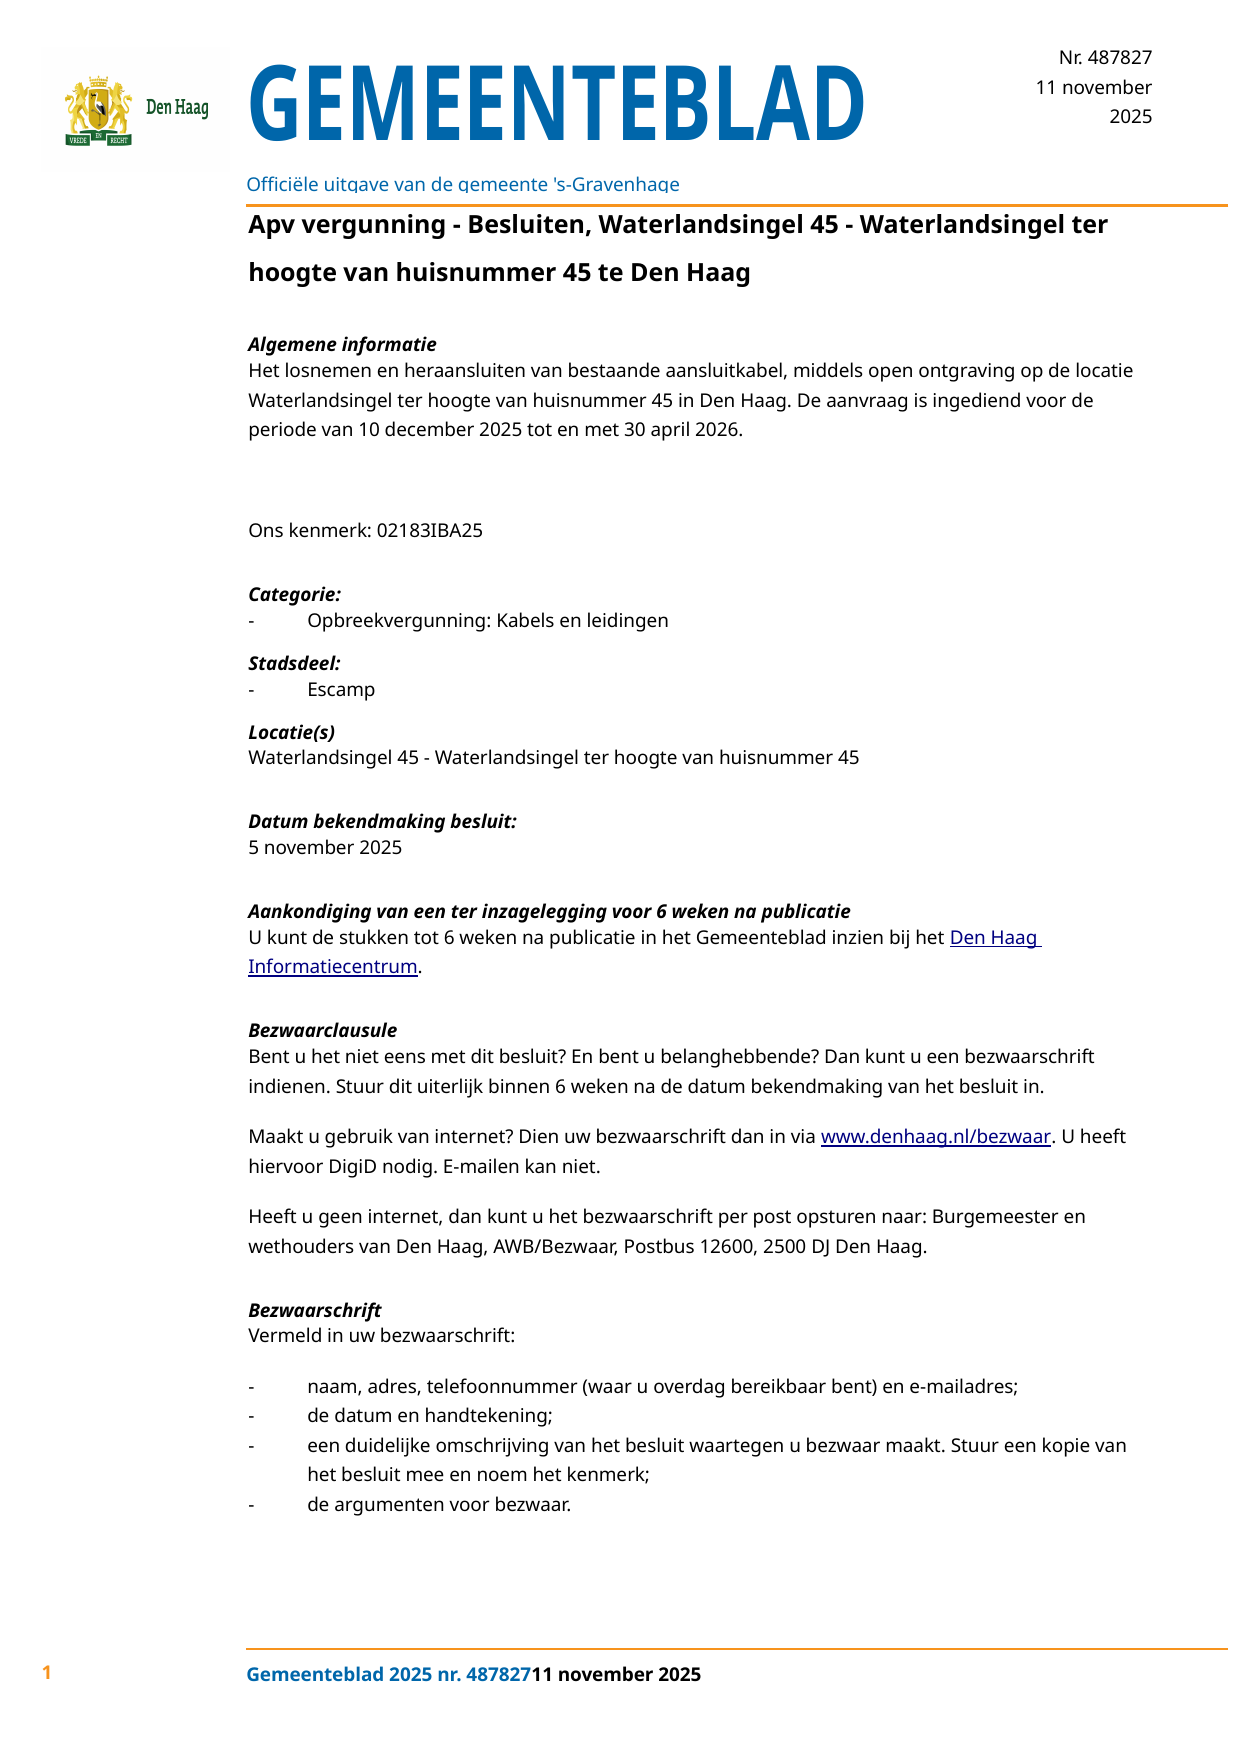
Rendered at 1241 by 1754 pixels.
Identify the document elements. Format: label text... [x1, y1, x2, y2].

text Bezwaarschrift [248, 1297, 1152, 1322]
text Locatie(s) [248, 719, 1152, 744]
list naam, adres, telefoonnummer (waar u overdag bereikbaar bent) en e-mailadres; [248, 1373, 1152, 1399]
picture [41, 47, 231, 172]
text 5 november 2025 [248, 834, 1152, 860]
text Vermeld in uw bezwaarschrift: [248, 1322, 1152, 1348]
list Opbreekvergunning: Kabels en leidingen [248, 607, 1152, 633]
text Maakt u gebruik van internet? Dien uw bezwaarschrift dan in via www.denhaag.nl/bezwaar. U heeft hiervoor DigiD nodig. E-mailen kan niet. [248, 1123, 1152, 1178]
list Escamp [248, 676, 1152, 701]
text Heeft u geen internet, dan kunt u het bezwaarschrift per post opsturen naar: Burgemeester en wethouders van Den Haag, AWB/Bezwaar, Postbus 12600, 2500 DJ Den Haag. [248, 1203, 1152, 1258]
list de argumenten voor bezwaar. [248, 1491, 1152, 1517]
text Ons kenmerk: 02183IBA25 [248, 517, 1152, 543]
text U kunt de stukken tot 6 weken na publicatie in het Gemeenteblad inzien bij het Den Haag Informatiecentrum. [248, 924, 1152, 979]
text Datum bekendmaking besluit: [248, 808, 1152, 834]
text Stadsdeel: [248, 650, 1152, 676]
text Bent u het niet eens met dit besluit? En bent u belanghebbende? Dan kunt u een bezwaarschrift indienen. Stuur dit uiterlijk binnen 6 weken na de datum bekendmaking van het besluit in. [248, 1043, 1152, 1098]
text Apv vergunning - Besluiten, Waterlandsingel 45 - Waterlandsingel ter hoogte van huisnummer 45 te Den Haag [248, 207, 1152, 288]
list de datum en handtekening; [248, 1402, 1152, 1428]
text Aankondiging van een ter inzagelegging voor 6 weken na publicatie [248, 898, 1152, 924]
text Het losnemen en heraansluiten van bestaande aansluitkabel, middels open ontgraving op de locatie Waterlandsingel ter hoogte van huisnummer 45 in Den Haag. De aanvraag is ingediend voor de periode van 10 december 2025 tot en met 30 april 2026. [248, 357, 1152, 442]
text Categorie: [248, 581, 1152, 607]
text Bezwaarclausule [248, 1017, 1152, 1043]
text Algemene informatie [248, 331, 1152, 357]
text Waterlandsingel 45 - Waterlandsingel ter hoogte van huisnummer 45 [248, 744, 1152, 770]
list een duidelijke omschrijving van het besluit waartegen u bezwaar maakt. Stuur een kopie van het besluit mee en noem het kenmerk; [248, 1432, 1152, 1487]
